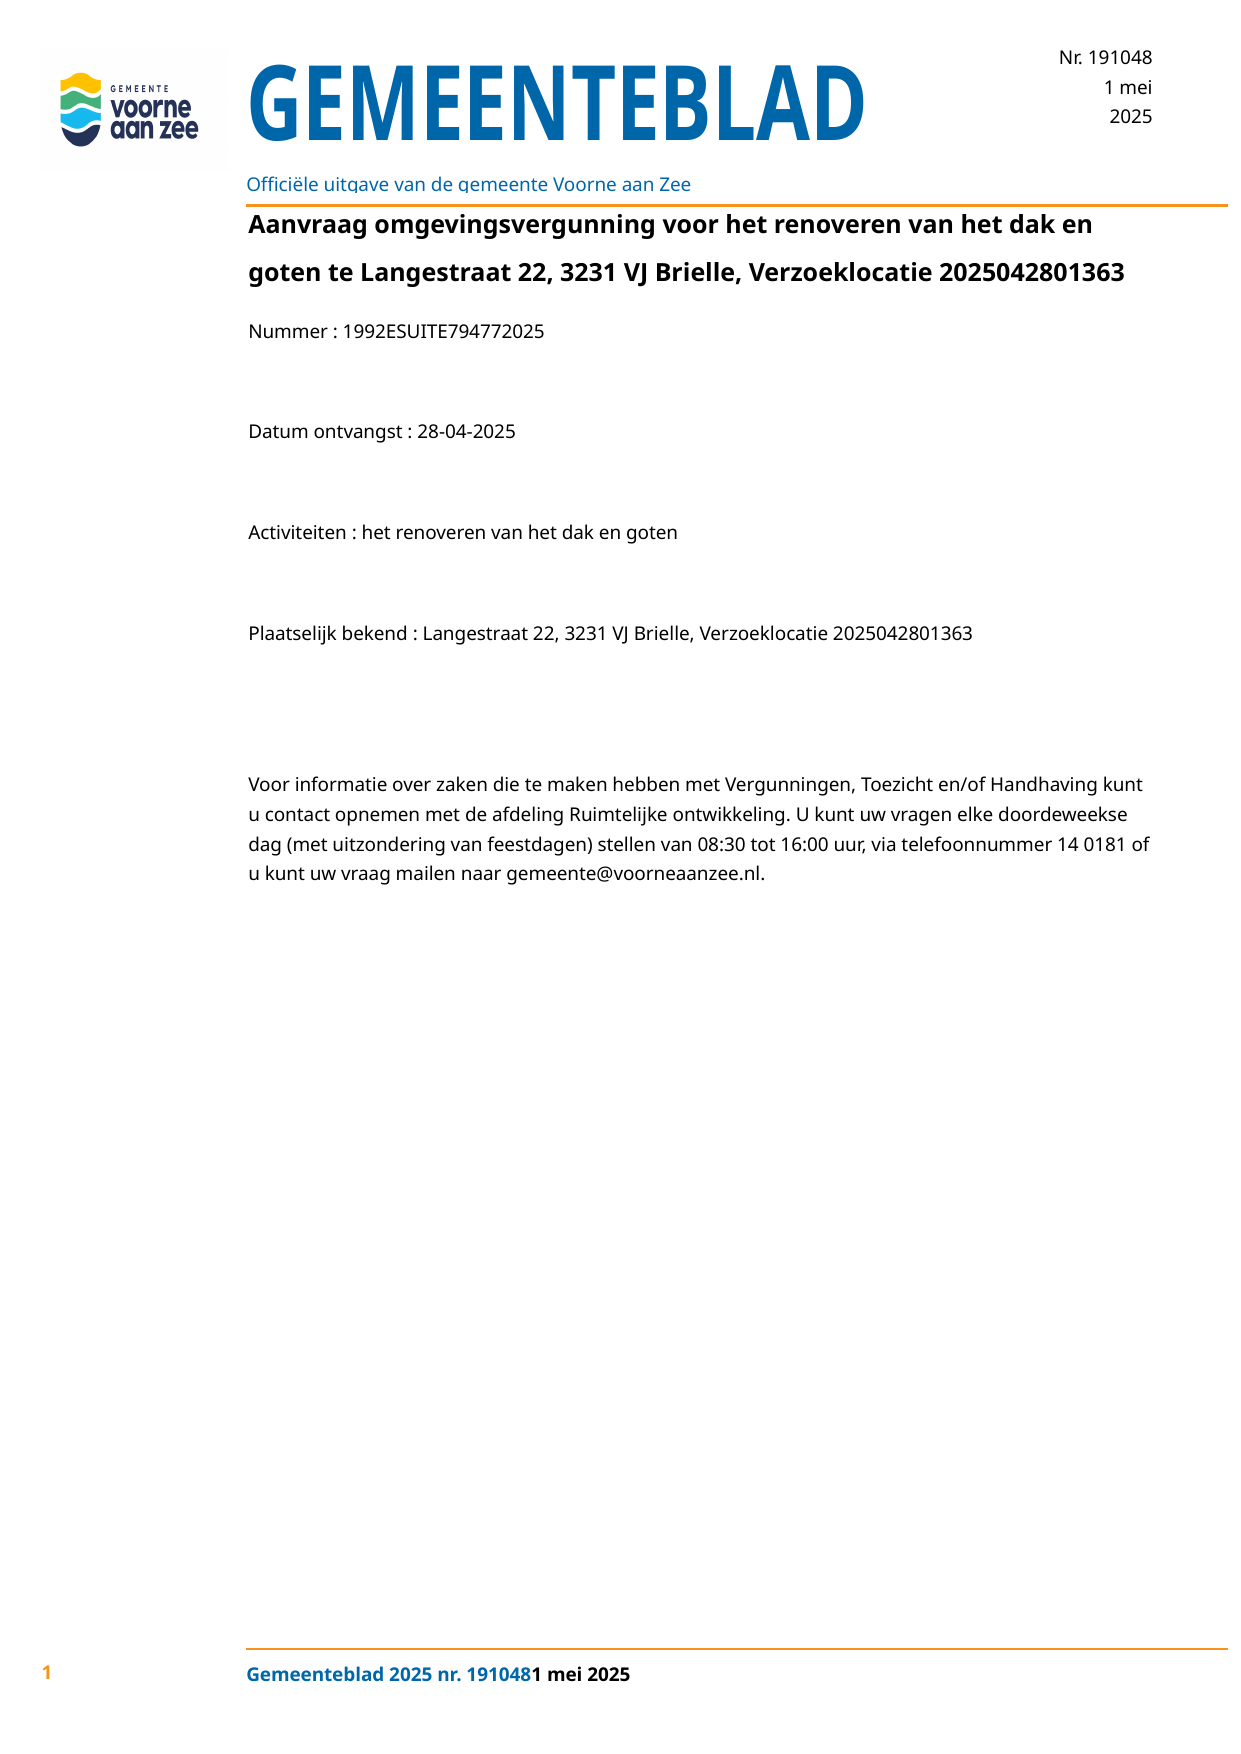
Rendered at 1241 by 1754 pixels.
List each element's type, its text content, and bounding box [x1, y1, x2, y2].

text Plaatselijk bekend : Langestraat 22, 3231 VJ Brielle, Verzoeklocatie 2025042801363 [248, 620, 1152, 646]
text Aanvraag omgevingsvergunning voor het renoveren van het dak en goten te Langestraat 22, 3231 VJ Brielle, Verzoeklocatie 2025042801363 [248, 207, 1152, 288]
picture [41, 47, 231, 172]
text Activiteiten : het renoveren van het dak en goten [248, 519, 1152, 545]
text Nummer : 1992ESUITE794772025 [248, 318, 1152, 344]
text Datum ontvangst : 28-04-2025 [248, 419, 1152, 444]
text Voor informatie over zaken die te maken hebben met Vergunningen, Toezicht en/of Handhaving kunt u contact opnemen met de afdeling Ruimtelijke ontwikkeling. U kunt uw vragen elke doordeweekse dag (met uitzondering van feestdagen) stellen van 08:30 tot 16:00 uur, via telefoonnummer 14 0181 of u kunt uw vraag mailen naar gemeente@voorneaanzee.nl. [248, 772, 1152, 886]
